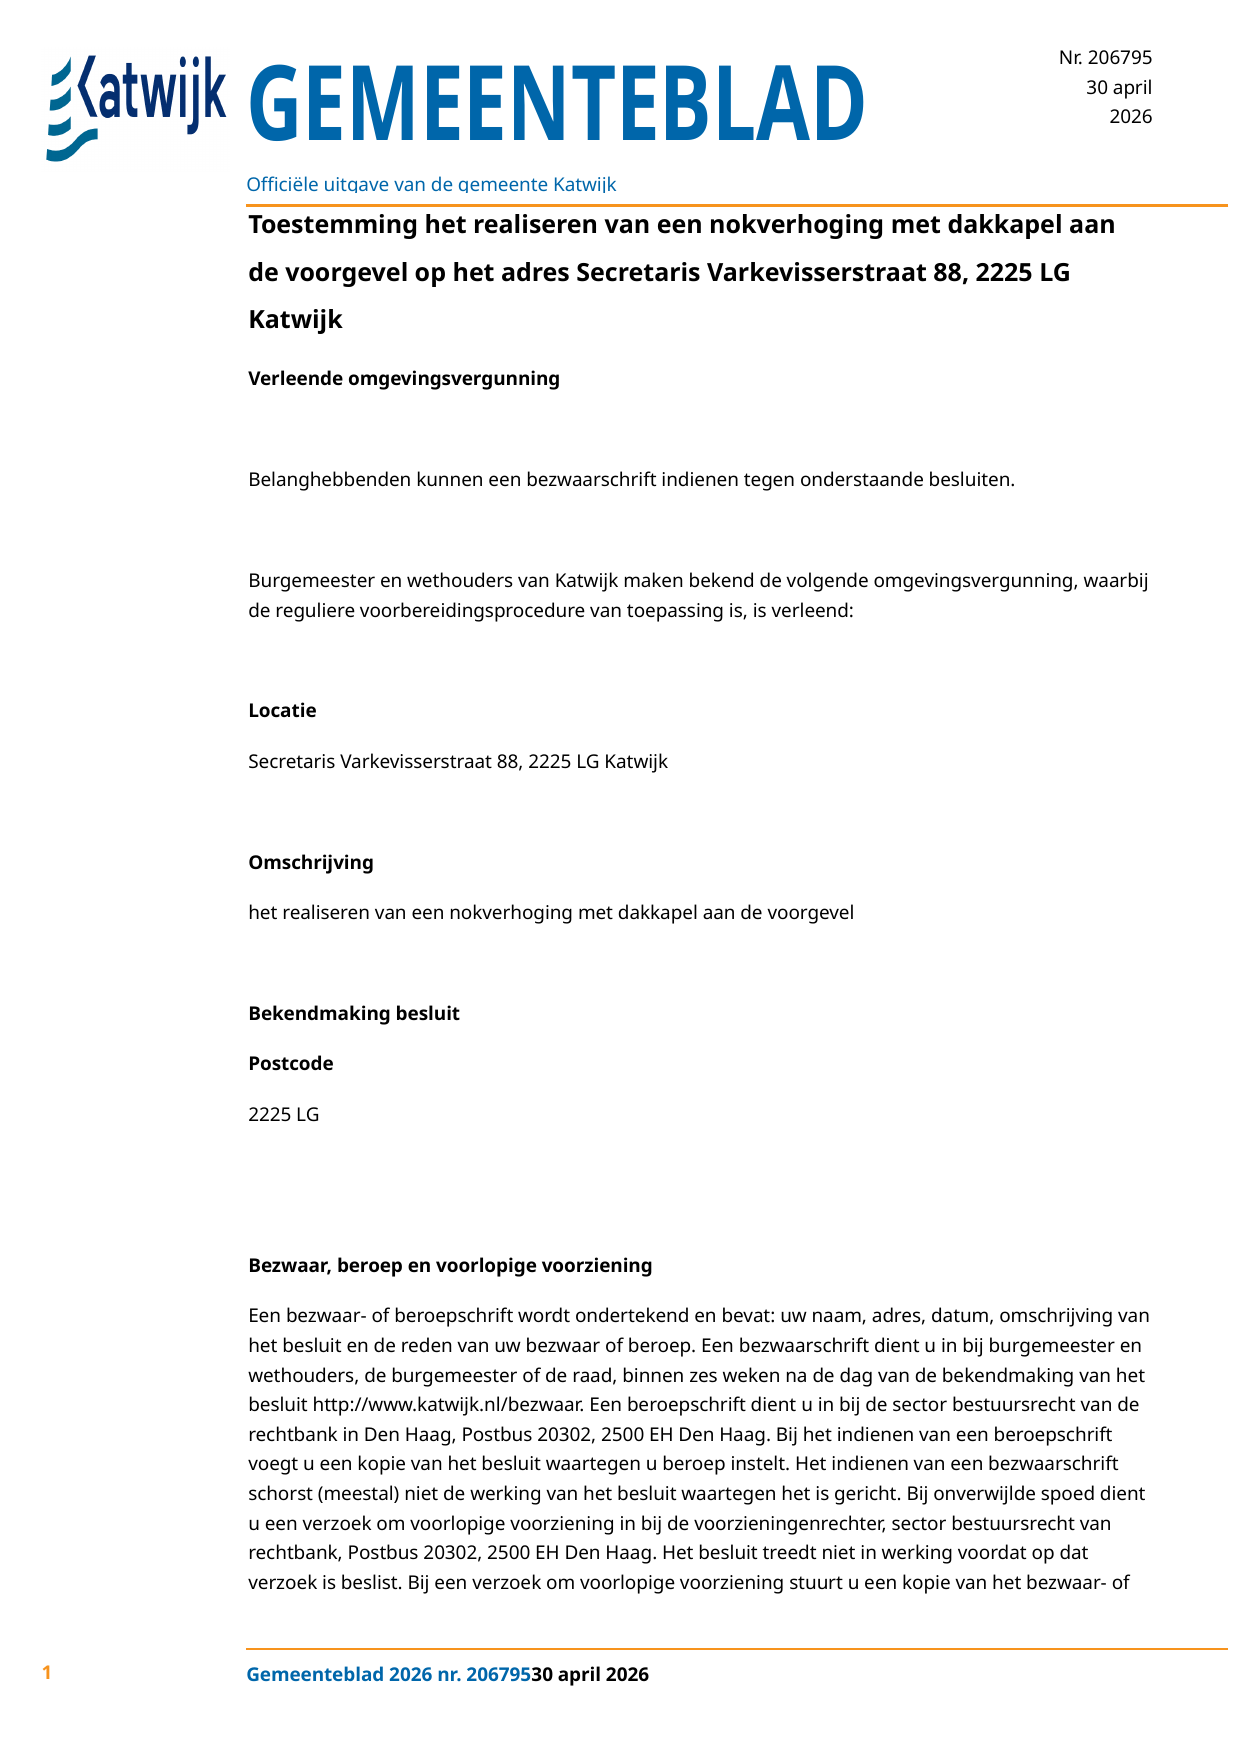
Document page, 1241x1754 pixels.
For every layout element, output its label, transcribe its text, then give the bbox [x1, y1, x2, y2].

text Postcode [248, 1051, 1152, 1076]
text Locatie [248, 698, 1152, 723]
picture [41, 47, 231, 172]
text het realiseren van een nokverhoging met dakkapel aan de voorgevel [248, 899, 1152, 925]
text Bekendmaking besluit [248, 1000, 1152, 1026]
text Secretaris Varkevisserstraat 88, 2225 LG Katwijk [248, 748, 1152, 774]
text Burgemeester en wethouders van Katwijk maken bekend de volgende omgevingsvergunning, waarbij de reguliere voorbereidingsprocedure van toepassing is, is verleend: [248, 567, 1152, 622]
text Verleende omgevingsvergunning [248, 366, 1152, 391]
text 2225 LG [248, 1101, 1152, 1127]
text Belanghebbenden kunnen een bezwaarschrift indienen tegen onderstaande besluiten. [248, 466, 1152, 492]
text Toestemming het realiseren van een nokverhoging met dakkapel aan de voorgevel op het adres Secretaris Varkevisserstraat 88, 2225 LG Katwijk [248, 207, 1152, 336]
text Een bezwaar- of beroepschrift wordt ondertekend en bevat: uw naam, adres, datum, omschrijving van het besluit en de reden van uw bezwaar of beroep. Een bezwaarschrift dient u in bij burgemeester en wethouders, de burgemeester of de raad, binnen zes weken na de dag van de bekendmaking van het besluit http://www.katwijk.nl/bezwaar. Een beroepschrift dient u in bij de sector bestuursrecht van de rechtbank in Den Haag, Postbus 20302, 2500 EH Den Haag. Bij het indienen van een beroepschrift voegt u een kopie van het besluit waartegen u beroep instelt. Het indienen van een bezwaarschrift schorst (meestal) niet de werking van het besluit waartegen het is gericht. Bij onverwijlde spoed dient u een verzoek om voorlopige voorziening in bij de voorzieningenrechter, sector bestuursrecht van rechtbank, Postbus 20302, 2500 EH Den Haag. Het besluit treedt niet in werking voordat op dat verzoek is beslist. Bij een verzoek om voorlopige voorziening stuurt u een kopie van het bezwaar- of [248, 1303, 1152, 1594]
text Omschrijving [248, 849, 1152, 874]
text Bezwaar, beroep en voorlopige voorziening [248, 1252, 1152, 1278]
